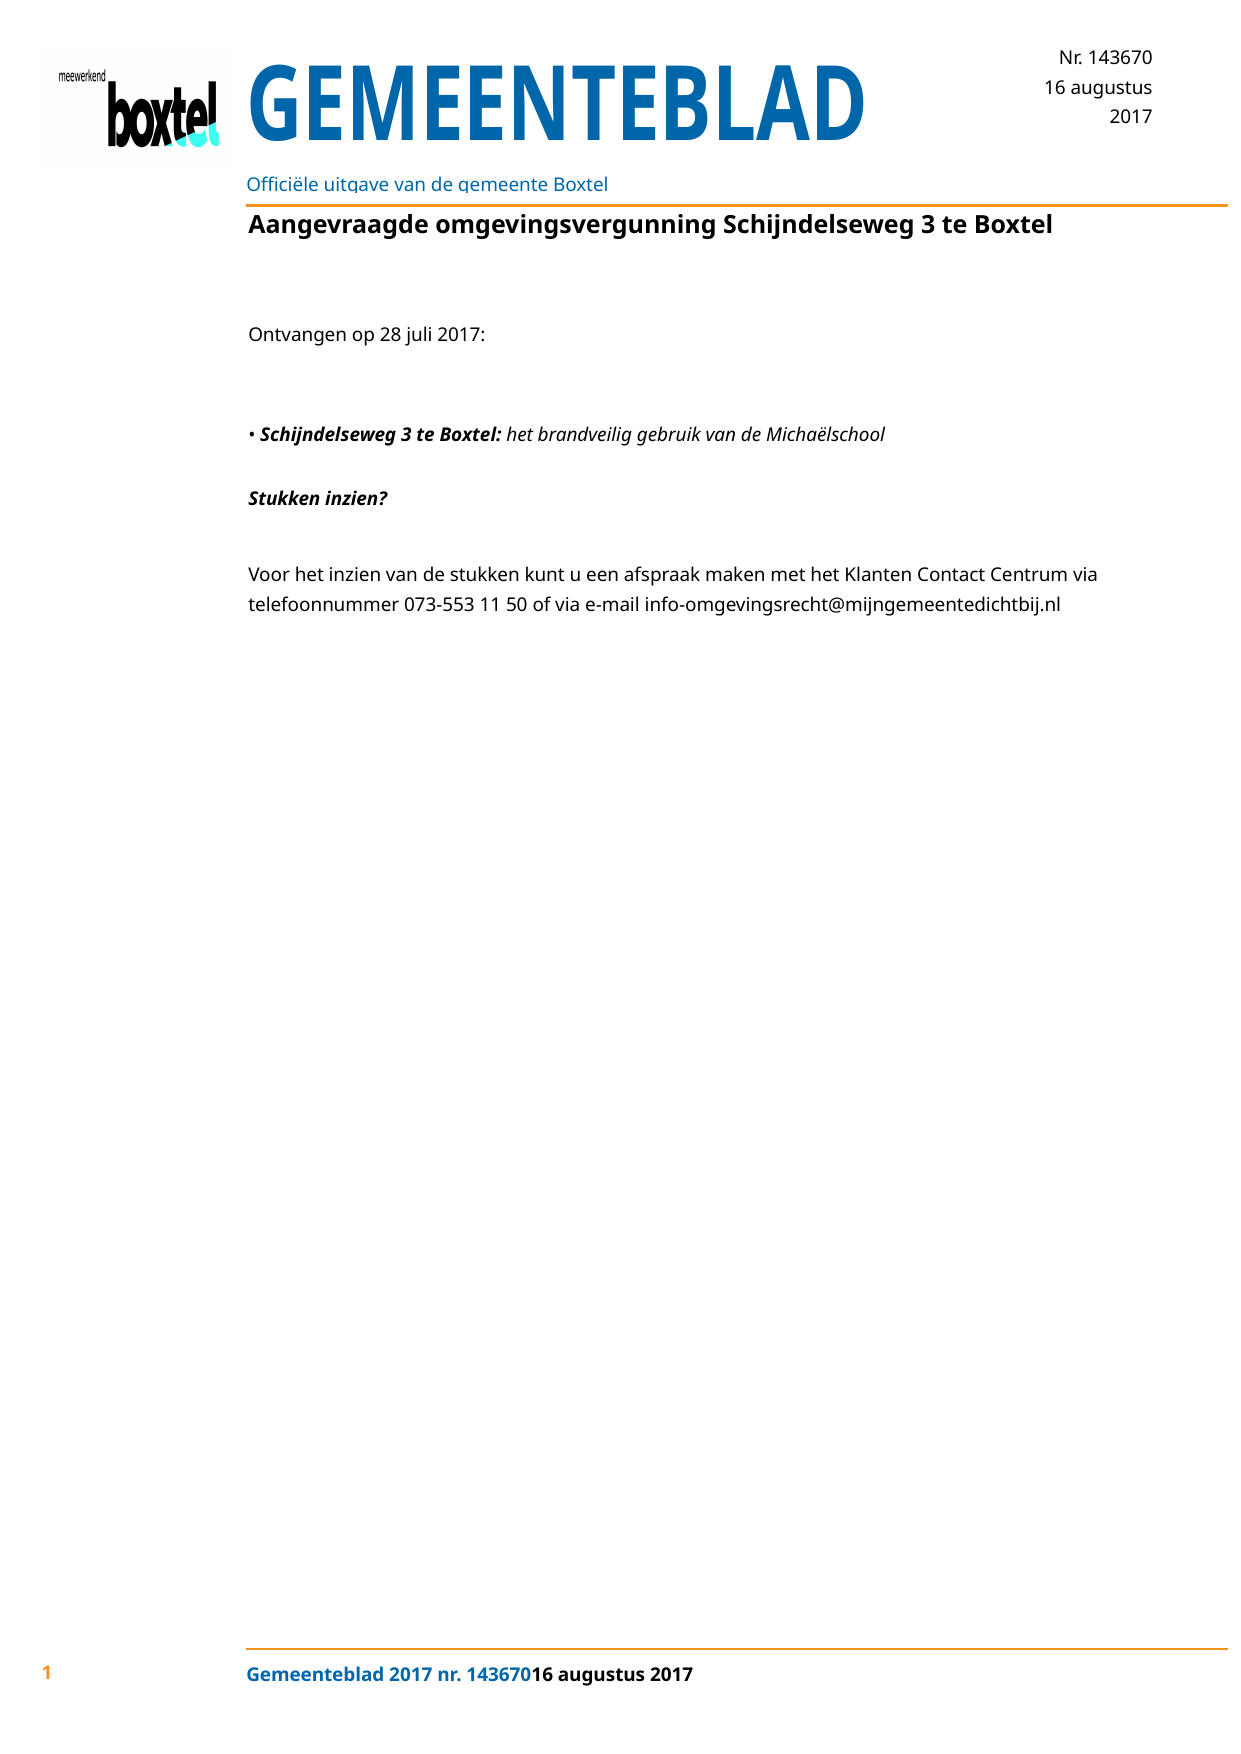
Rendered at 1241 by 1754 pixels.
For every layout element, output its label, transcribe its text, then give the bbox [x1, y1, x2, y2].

text Voor het inzien van de stukken kunt u een afspraak maken met het Klanten Contact Centrum via telefoonnummer 073-553 11 50 of via e-mail info-omgevingsrecht@mijngemeentedichtbij.nl [248, 562, 1152, 617]
picture [41, 47, 231, 172]
text Ontvangen op 28 juli 2017: [248, 321, 1152, 346]
text • Schijndelseweg 3 te Boxtel: het brandveilig gebruik van de Michaëlschool [248, 422, 1152, 447]
text Aangevraagde omgevingsvergunning Schijndelseweg 3 te Boxtel [248, 207, 1152, 241]
text Stukken inzien? [248, 486, 1152, 511]
